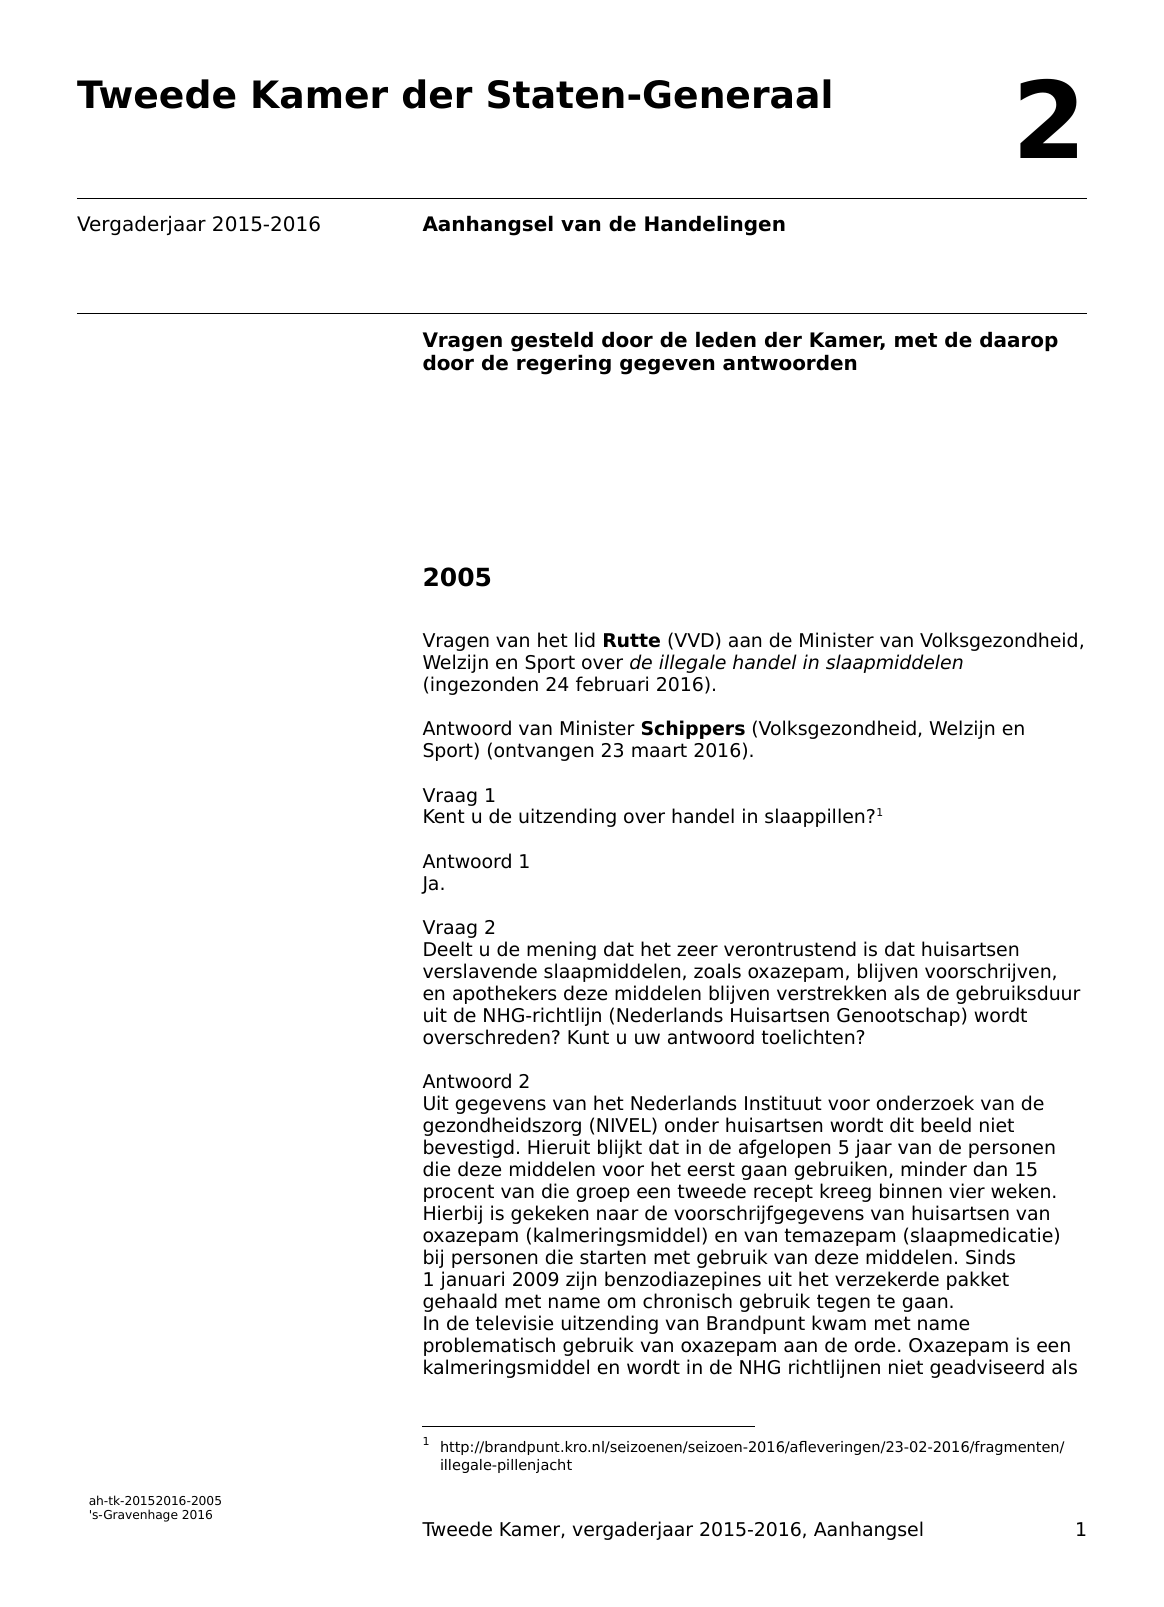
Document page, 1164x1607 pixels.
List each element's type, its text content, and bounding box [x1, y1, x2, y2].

table_cell Aanhangsel van de Handelingen [422, 199, 1087, 313]
text 2005 [422, 563, 1087, 592]
text In de televisie uitzending van Brandpunt kwam met name problematisch gebruik van oxazepam aan de orde. Oxazepam is een kalmeringsmiddel en wordt in de NHG richtlijnen niet geadviseerd als [422, 1313, 1087, 1378]
table_header 2 [886, 59, 1087, 198]
text Antwoord van Minister Schippers (Volksgezondheid, Welzijn en Sport) (ontvangen 23 maart 2016). [422, 718, 1087, 762]
text Kent u de uitzending over handel in slaappillen? [422, 806, 1087, 828]
text Ja. [422, 873, 1087, 894]
table_header Tweede Kamer der Staten-Generaal [77, 59, 886, 198]
text Vraag 1 [422, 784, 1087, 806]
table_cell [77, 314, 422, 375]
text http://brandpunt.kro.nl/seizoenen/seizoen-2016/afleveringen/23-02-2016/fragmenten/illegale-pillenjacht [422, 1435, 1087, 1474]
text Deelt u de mening dat het zeer verontrustend is dat huisartsen verslavende slaapmiddelen, zoals oxazepam, blijven voorschrijven, en apothekers deze middelen blijven verstrekken als de gebruiksduur uit de NHG-richtlijn (Nederlands Huisartsen Genootschap) wordt overschreden? Kunt u uw antwoord toelichten? [422, 939, 1087, 1049]
text Antwoord 2 [422, 1071, 1087, 1093]
text 's-Gravenhage 2016 [88, 1508, 323, 1522]
text Antwoord 1 [422, 851, 1087, 873]
text Uit gegevens van het Nederlands Instituut voor onderzoek van de gezondheidszorg (NIVEL) onder huisartsen wordt dit beeld niet bevestigd. Hieruit blijkt dat in de afgelopen 5 jaar van de personen die deze middelen voor het eerst gaan gebruiken, minder dan 15 procent van die groep een tweede recept kreeg binnen vier weken. Hierbij is gekeken naar de voorschrijfgegevens van huisartsen van oxazepam (kalmeringsmiddel) en van temazepam (slaapmedicatie) bij personen die starten met gebruik van deze middelen. Sinds 1 januari 2009 zijn benzodiazepines uit het verzekerde pakket gehaald met name om chronisch gebruik tegen te gaan. [422, 1093, 1087, 1313]
table_cell Vergaderjaar 2015-2016 [77, 199, 422, 313]
table_cell Vragen gesteld door de leden der Kamer, met de daarop door de regering gegeven antwoorden [422, 314, 1087, 375]
text ah-tk-20152016-2005 [88, 1494, 323, 1508]
text Vraag 2 [422, 917, 1087, 939]
text Vragen van het lid Rutte (VVD) aan de Minister van Volksgezondheid, Welzijn en Sport over de illegale handel in slaapmiddelen (ingezonden 24 februari 2016). [422, 630, 1087, 696]
